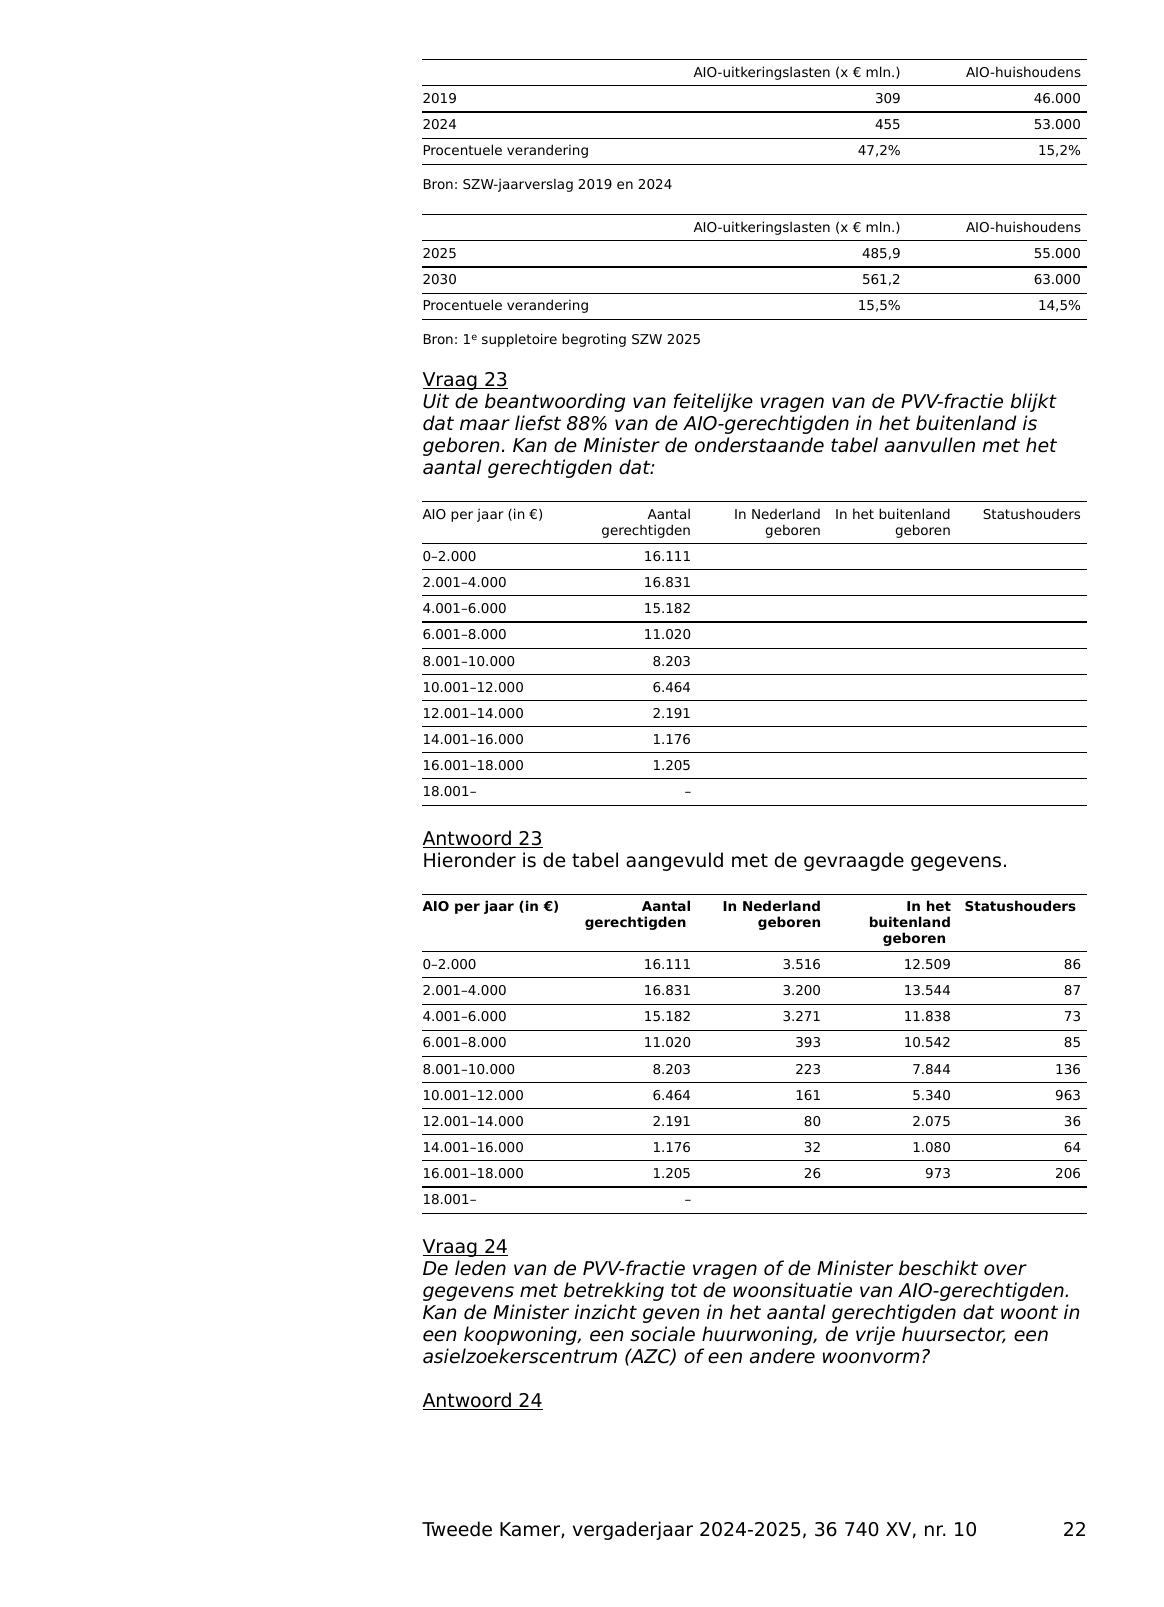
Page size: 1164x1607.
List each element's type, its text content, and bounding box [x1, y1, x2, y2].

table_cell 223 [697, 1057, 827, 1082]
table_cell [697, 596, 827, 621]
table_cell 3.271 [697, 1005, 827, 1029]
table_cell 15,2% [906, 139, 1087, 164]
table_cell [957, 675, 1087, 700]
table_cell 87 [957, 978, 1087, 1003]
table_cell 455 [644, 113, 906, 137]
table_cell 63.000 [906, 268, 1087, 292]
table_cell 15.182 [567, 596, 697, 621]
table_cell [697, 779, 827, 804]
table_cell 1.205 [567, 753, 697, 778]
table_cell 18.001– [422, 1188, 567, 1213]
table_header AIO-uitkeringslasten (x € mln.) [644, 215, 906, 240]
table_cell 12.509 [827, 952, 957, 977]
table_cell 36 [957, 1109, 1087, 1134]
table_header In het buitenland geboren [827, 895, 957, 951]
table_cell 1.176 [567, 727, 697, 752]
table_cell 206 [957, 1161, 1087, 1186]
table_cell 1.176 [567, 1135, 697, 1160]
table_cell 963 [957, 1083, 1087, 1108]
table_cell 16.111 [567, 952, 697, 977]
table_cell [827, 701, 957, 726]
table_header AIO per jaar (in €) [422, 895, 567, 951]
table_cell 85 [957, 1031, 1087, 1056]
table_cell 16.001–18.000 [422, 1161, 567, 1186]
table_cell [827, 623, 957, 648]
table_cell 136 [957, 1057, 1087, 1082]
table_cell 16.831 [567, 978, 697, 1003]
table_header AIO-huishoudens [906, 60, 1087, 85]
table_cell 11.020 [567, 623, 697, 648]
table_cell 16.831 [567, 570, 697, 595]
table_cell [827, 596, 957, 621]
table_cell 0–2.000 [422, 952, 567, 977]
table_cell [697, 544, 827, 569]
table_cell 6.464 [567, 675, 697, 700]
table_cell [957, 623, 1087, 648]
table_cell 26 [697, 1161, 827, 1186]
table_cell 46.000 [906, 86, 1087, 111]
table_header AIO per jaar (in €) [422, 502, 567, 543]
text Antwoord 23 [422, 828, 1087, 850]
table_cell – [567, 1188, 697, 1213]
table_cell 561,2 [644, 268, 906, 292]
table_cell 5.340 [827, 1083, 957, 1108]
table_cell 12.001–14.000 [422, 1109, 567, 1134]
text Vraag 23 [422, 369, 1087, 391]
table_cell 73 [957, 1005, 1087, 1029]
table_cell 13.544 [827, 978, 957, 1003]
table_cell [827, 727, 957, 752]
table_cell [827, 544, 957, 569]
table_cell 8.203 [567, 649, 697, 674]
table_cell [697, 675, 827, 700]
table_cell 10.001–12.000 [422, 675, 567, 700]
text Uit de beantwoording van feitelijke vragen van de PVV-fractie blijkt dat maar liefst 88% van de AIO-gerechtigden in het buitenland is geboren. Kan de Minister de onderstaande tabel aanvullen met het aantal gerechtigden dat: [422, 391, 1087, 479]
table_cell 8.203 [567, 1057, 697, 1082]
table_cell [957, 727, 1087, 752]
table_cell 64 [957, 1135, 1087, 1160]
table_cell 53.000 [906, 113, 1087, 137]
table_cell 2.191 [567, 1109, 697, 1134]
table_header In het buitenland geboren [827, 502, 957, 543]
table_cell [957, 1188, 1087, 1213]
table_cell 1.205 [567, 1161, 697, 1186]
table_header Aantal gerechtigden [567, 895, 697, 951]
table_cell [697, 1188, 827, 1213]
table_cell 55.000 [906, 241, 1087, 266]
table_cell [827, 779, 957, 804]
table_cell 2019 [422, 86, 644, 111]
table_header AIO-uitkeringslasten (x € mln.) [644, 60, 906, 85]
table_cell 80 [697, 1109, 827, 1134]
table_cell [697, 701, 827, 726]
table_cell 14.001–16.000 [422, 1135, 567, 1160]
table_cell 2.191 [567, 701, 697, 726]
table_cell 2030 [422, 268, 644, 292]
table_cell 973 [827, 1161, 957, 1186]
table_cell 4.001–6.000 [422, 596, 567, 621]
table_cell 3.200 [697, 978, 827, 1003]
table_cell Bron: SZW-jaarverslag 2019 en 2024 [422, 165, 1087, 192]
table_cell 485,9 [644, 241, 906, 266]
table_cell 6.464 [567, 1083, 697, 1108]
table_cell 15,5% [644, 294, 906, 319]
table_cell [957, 570, 1087, 595]
table_cell 11.838 [827, 1005, 957, 1029]
table_cell 14.001–16.000 [422, 727, 567, 752]
table_header In Nederland geboren [697, 502, 827, 543]
table_cell [957, 701, 1087, 726]
table_cell 32 [697, 1135, 827, 1160]
table_cell 12.001–14.000 [422, 701, 567, 726]
table_cell 18.001– [422, 779, 567, 804]
table_header [422, 60, 644, 85]
table_cell 2.075 [827, 1109, 957, 1134]
table_cell 3.516 [697, 952, 827, 977]
table_cell 10.542 [827, 1031, 957, 1056]
table_cell 2025 [422, 241, 644, 266]
table_cell [957, 596, 1087, 621]
table_cell [827, 753, 957, 778]
table_cell [697, 649, 827, 674]
table_cell [957, 753, 1087, 778]
text Vraag 24 [422, 1236, 1087, 1258]
table_cell 161 [697, 1083, 827, 1108]
table_cell 2.001–4.000 [422, 570, 567, 595]
table_cell 1.080 [827, 1135, 957, 1160]
table_cell 16.001–18.000 [422, 753, 567, 778]
table_cell 47,2% [644, 139, 906, 164]
table_cell 309 [644, 86, 906, 111]
table_cell [697, 623, 827, 648]
table_cell Procentuele verandering [422, 139, 644, 164]
table_cell [957, 779, 1087, 804]
table_cell 2.001–4.000 [422, 978, 567, 1003]
text Hieronder is de tabel aangevuld met de gevraagde gegevens. [422, 850, 1087, 872]
table_header Statushouders [957, 502, 1087, 543]
table_header Aantal gerechtigden [567, 502, 697, 543]
table_cell [827, 649, 957, 674]
table_cell 2024 [422, 113, 644, 137]
table_header Statushouders [957, 895, 1087, 951]
table_cell 393 [697, 1031, 827, 1056]
table_cell 7.844 [827, 1057, 957, 1082]
table_cell [957, 649, 1087, 674]
table_cell 4.001–6.000 [422, 1005, 567, 1029]
table_cell [827, 1188, 957, 1213]
table_header AIO-huishoudens [906, 215, 1087, 240]
table_cell 11.020 [567, 1031, 697, 1056]
table_cell 8.001–10.000 [422, 649, 567, 674]
text Antwoord 24 [422, 1390, 1087, 1412]
table_cell 6.001–8.000 [422, 1031, 567, 1056]
table_cell – [567, 779, 697, 804]
table_header [422, 215, 644, 240]
table_header In Nederland geboren [697, 895, 827, 951]
table_cell [697, 727, 827, 752]
table_cell 86 [957, 952, 1087, 977]
table_cell 14,5% [906, 294, 1087, 319]
table_cell 16.111 [567, 544, 697, 569]
table_cell [827, 675, 957, 700]
table_cell [957, 544, 1087, 569]
text De leden van de PVV-fractie vragen of de Minister beschikt over gegevens met betrekking tot de woonsituatie van AIO-gerechtigden. Kan de Minister inzicht geven in het aantal gerechtigden dat woont in een koopwoning, een sociale huurwoning, de vrije huursector, een asielzoekerscentrum (AZC) of een andere woonvorm? [422, 1258, 1087, 1368]
table_cell Procentuele verandering [422, 294, 644, 319]
table_cell 15.182 [567, 1005, 697, 1029]
table_cell [827, 570, 957, 595]
table_cell 6.001–8.000 [422, 623, 567, 648]
table_cell 10.001–12.000 [422, 1083, 567, 1108]
table_cell 0–2.000 [422, 544, 567, 569]
table_cell Bron: 1e suppletoire begroting SZW 2025 [422, 320, 1087, 347]
table_cell 8.001–10.000 [422, 1057, 567, 1082]
table_cell [697, 753, 827, 778]
table_cell [697, 570, 827, 595]
